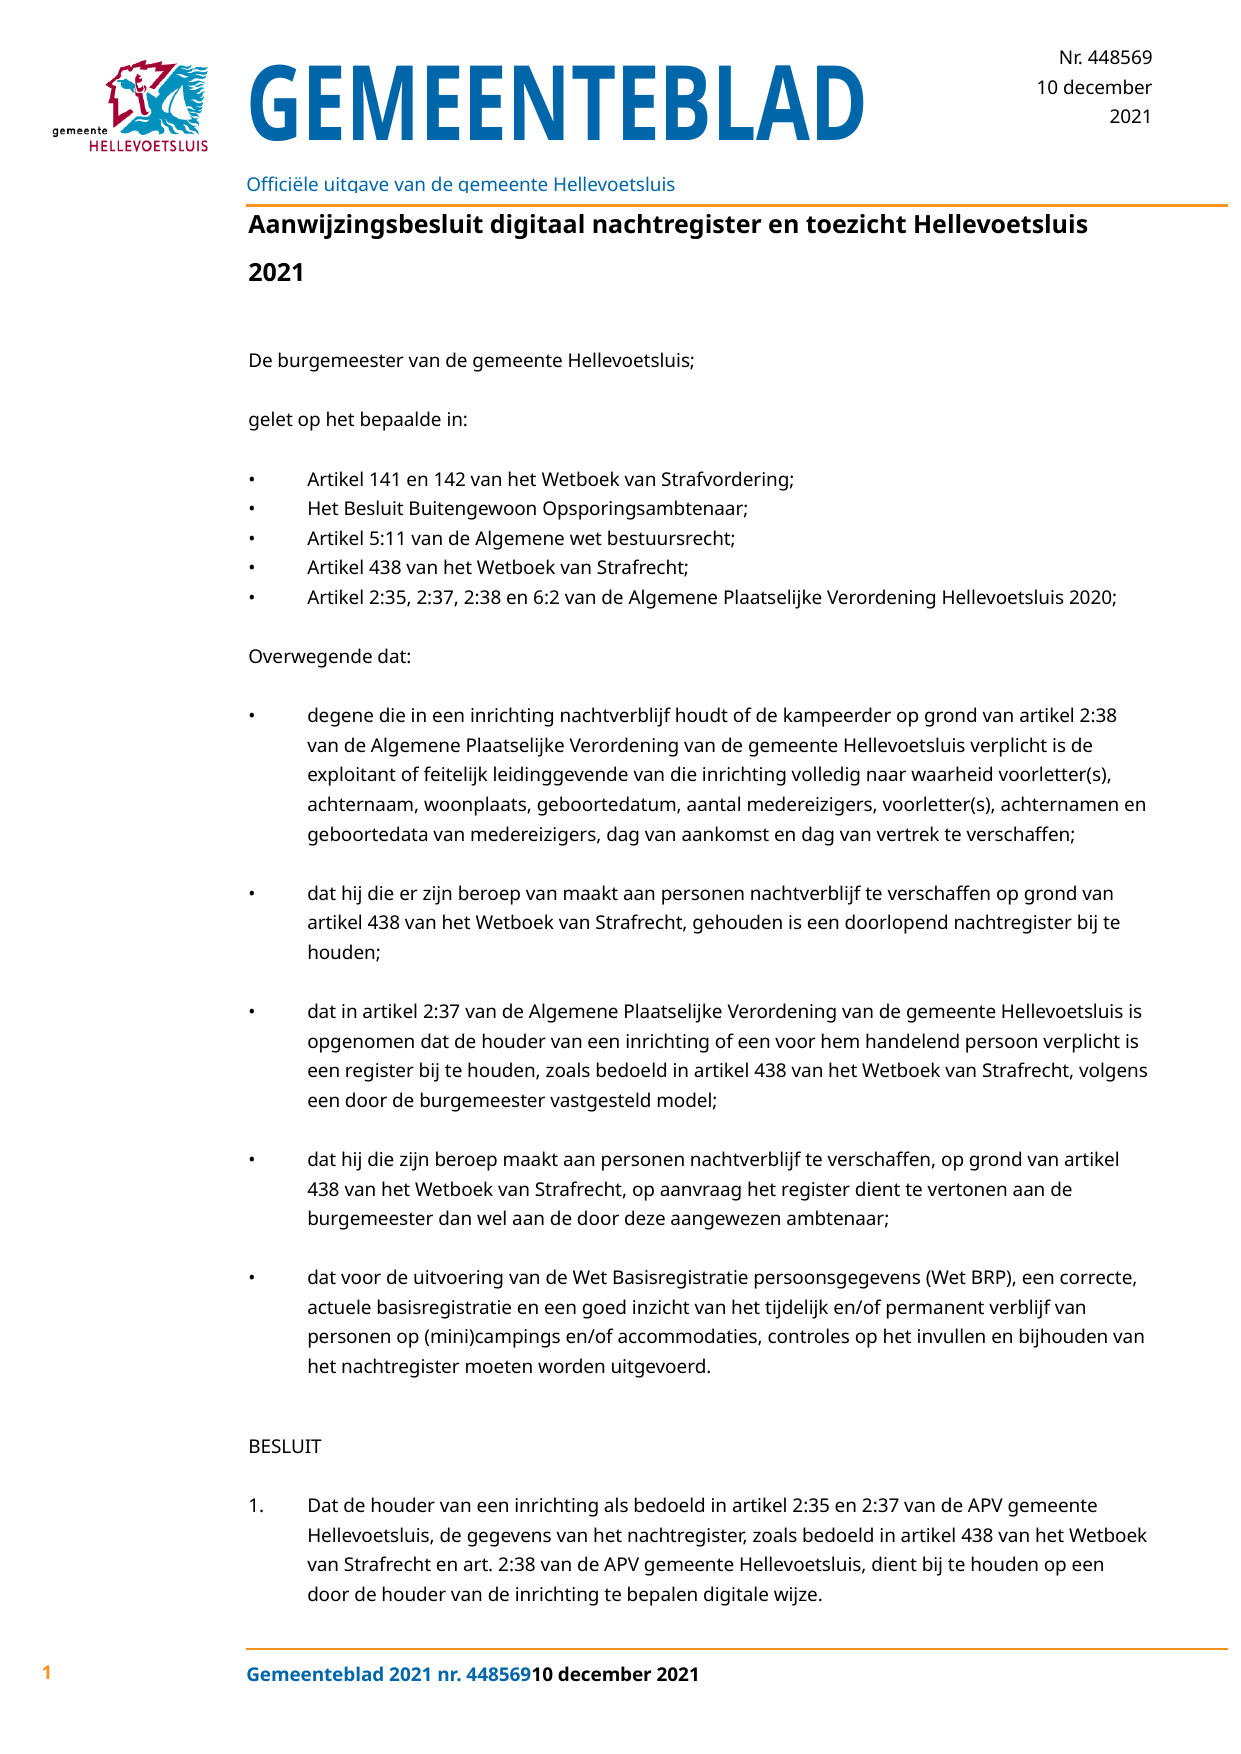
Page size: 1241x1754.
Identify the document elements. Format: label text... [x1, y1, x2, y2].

text Aanwijzingsbesluit digitaal nachtregister en toezicht Hellevoetsluis 2021 [248, 207, 1152, 288]
text BESLUIT [248, 1433, 1152, 1459]
text Overwegende dat: [248, 643, 1152, 669]
list dat hij die zijn beroep maakt aan personen nachtverblijf te verschaffen, op grond van artikel 438 van het Wetboek van Strafrecht, op aanvraag het register dient te vertonen aan de burgemeester dan wel aan de door deze aangewezen ambtenaar; [248, 1146, 1152, 1231]
list dat voor de uitvoering van de Wet Basisregistratie persoonsgegevens (Wet BRP), een correcte, actuele basisregistratie en een goed inzicht van het tijdelijk en/of permanent verblijf van personen op (mini)campings en/of accommodaties, controles op het invullen en bijhouden van het nachtregister moeten worden uitgevoerd. [248, 1264, 1152, 1379]
picture [41, 47, 231, 172]
text gelet op het bepaalde in: [248, 407, 1152, 432]
list Het Besluit Buitengewoon Opsporingsambtenaar; [248, 495, 1152, 521]
list Artikel 438 van het Wetboek van Strafrecht; [248, 554, 1152, 580]
list dat in artikel 2:37 van de Algemene Plaatselijke Verordening van de gemeente Hellevoetsluis is opgenomen dat de houder van een inrichting of een voor hem handelend persoon verplicht is een register bij te houden, zoals bedoeld in artikel 438 van het Wetboek van Strafrecht, volgens een door de burgemeester vastgesteld model; [248, 998, 1152, 1113]
list Dat de houder van een inrichting als bedoeld in artikel 2:35 en 2:37 van de APV gemeente Hellevoetsluis, de gegevens van het nachtregister, zoals bedoeld in artikel 438 van het Wetboek van Strafrecht en art. 2:38 van de APV gemeente Hellevoetsluis, dient bij te houden op een door de houder van de inrichting te bepalen digitale wijze. [248, 1492, 1152, 1607]
list Artikel 2:35, 2:37, 2:38 en 6:2 van de Algemene Plaatselijke Verordening Hellevoetsluis 2020; [248, 584, 1152, 610]
text De burgemeester van de gemeente Hellevoetsluis; [248, 347, 1152, 373]
list degene die in een inrichting nachtverblijf houdt of de kampeerder op grond van artikel 2:38 van de Algemene Plaatselijke Verordening van de gemeente Hellevoetsluis verplicht is de exploitant of feitelijk leidinggevende van die inrichting volledig naar waarheid voorletter(s), achternaam, woonplaats, geboortedatum, aantal medereizigers, voorletter(s), achternamen en geboortedata van medereizigers, dag van aankomst en dag van vertrek te verschaffen; [248, 702, 1152, 847]
list dat hij die er zijn beroep van maakt aan personen nachtverblijf te verschaffen op grond van artikel 438 van het Wetboek van Strafrecht, gehouden is een doorlopend nachtregister bij te houden; [248, 880, 1152, 965]
list Artikel 141 en 142 van het Wetboek van Strafvordering; [248, 466, 1152, 492]
list Artikel 5:11 van de Algemene wet bestuursrecht; [248, 525, 1152, 551]
